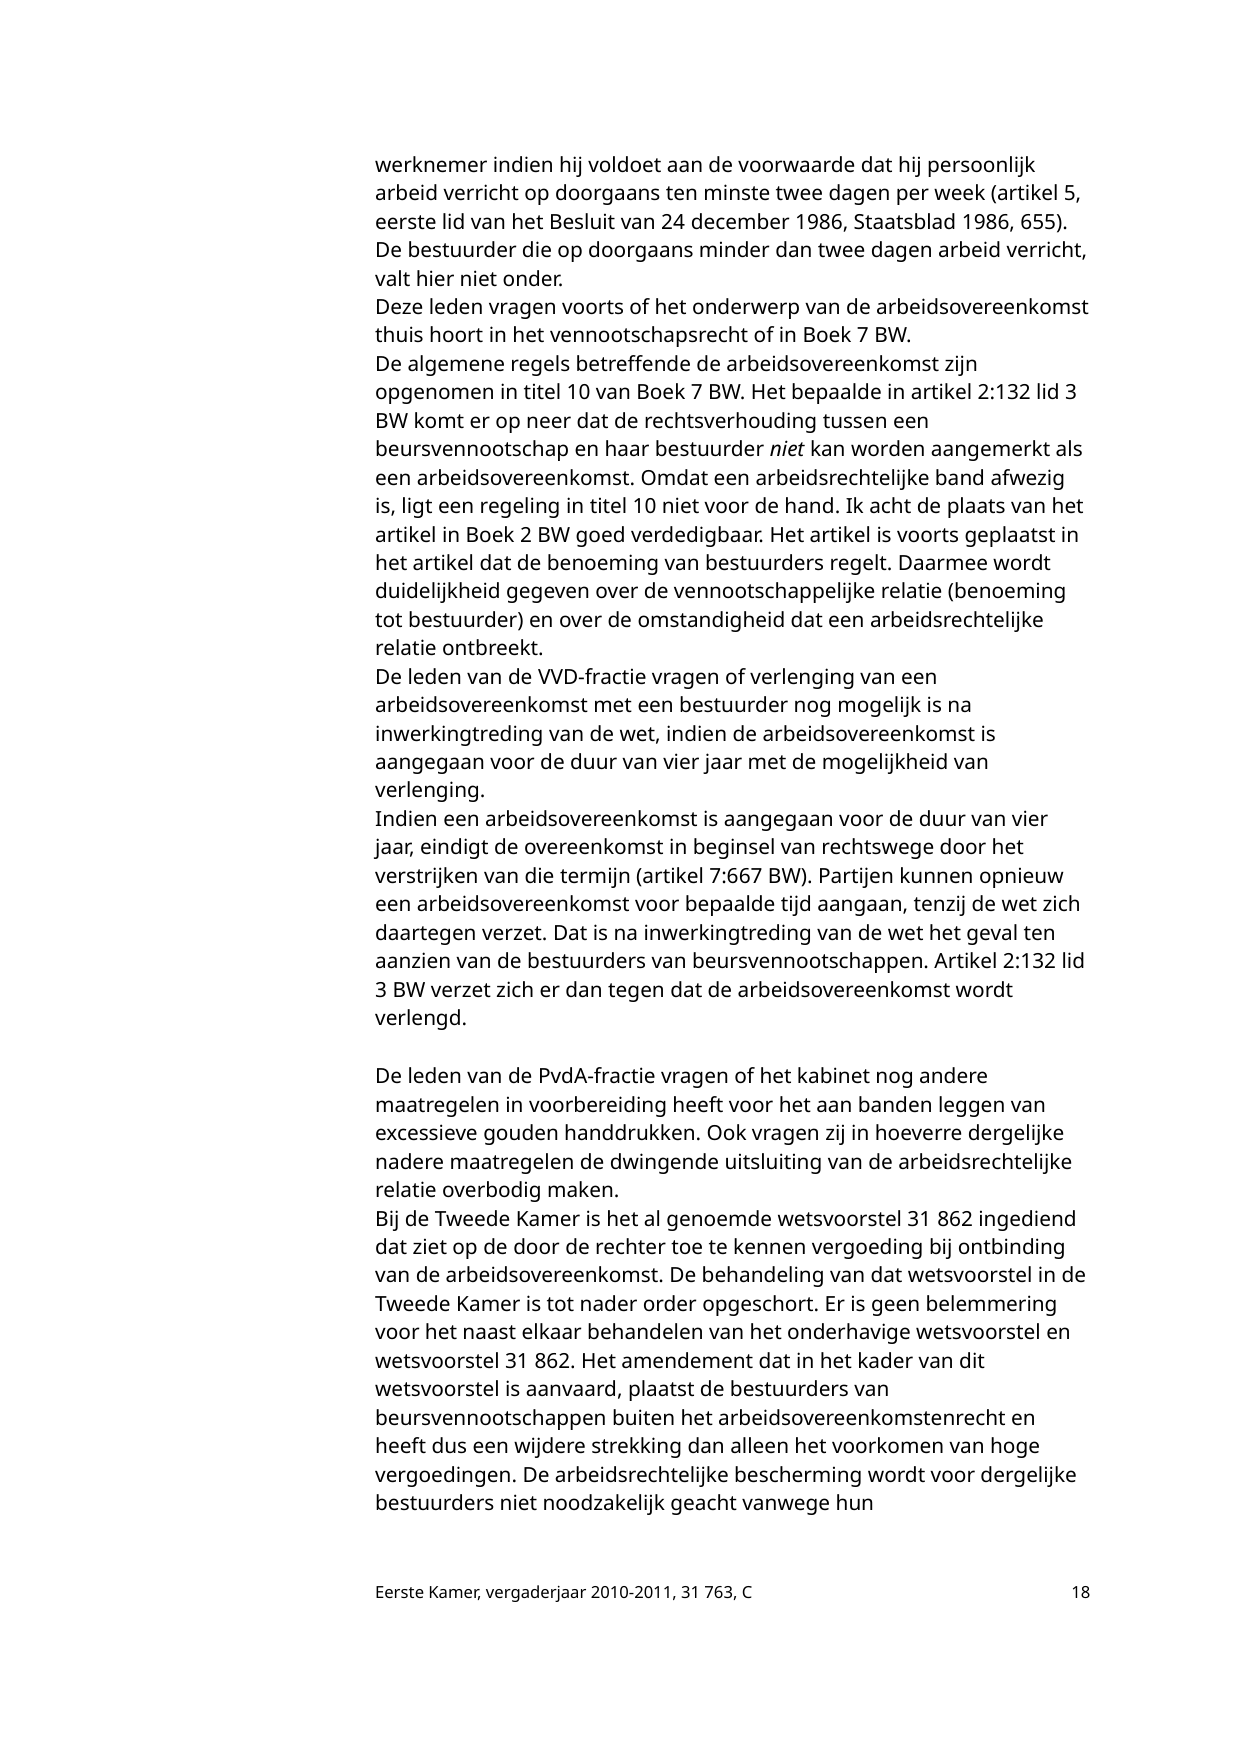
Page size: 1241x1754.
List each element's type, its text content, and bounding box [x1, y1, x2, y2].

text De leden van de VVD-fractie vragen of verlenging van een arbeidsovereenkomst met een bestuurder nog mogelijk is na inwerkingtreding van de wet, indien de arbeidsovereenkomst is aangegaan voor de duur van vier jaar met de mogelijkheid van verlenging. [375, 662, 1090, 804]
text Indien een arbeidsovereenkomst is aangegaan voor de duur van vier jaar, eindigt de overeenkomst in beginsel van rechtswege door het verstrijken van die termijn (artikel 7:667 BW). Partijen kunnen opnieuw een arbeidsovereenkomst voor bepaalde tijd aangaan, tenzij de wet zich daartegen verzet. Dat is na inwerkingtreding van de wet het geval ten aanzien van de bestuurders van beursvennootschappen. Artikel 2:132 lid 3 BW verzet zich er dan tegen dat de arbeidsovereenkomst wordt verlengd. [375, 804, 1090, 1032]
text Deze leden vragen voorts of het onderwerp van de arbeidsovereenkomst thuis hoort in het vennootschapsrecht of in Boek 7 BW. [375, 292, 1090, 349]
text Bij de Tweede Kamer is het al genoemde wetsvoorstel 31 862 ingediend dat ziet op de door de rechter toe te kennen vergoeding bij ontbinding van de arbeidsovereenkomst. De behandeling van dat wetsvoorstel in de Tweede Kamer is tot nader order opgeschort. Er is geen belemmering voor het naast elkaar behandelen van het onderhavige wetsvoorstel en wetsvoorstel 31 862. Het amendement dat in het kader van dit wetsvoorstel is aanvaard, plaatst de bestuurders van beursvennootschappen buiten het arbeidsovereenkomstenrecht en heeft dus een wijdere strekking dan alleen het voorkomen van hoge vergoedingen. De arbeidsrechtelijke bescherming wordt voor dergelijke bestuurders niet noodzakelijk geacht vanwege hun [375, 1204, 1090, 1517]
text werknemer indien hij voldoet aan de voorwaarde dat hij persoonlijk arbeid verricht op doorgaans ten minste twee dagen per week (artikel 5, eerste lid van het Besluit van 24 december 1986, Staatsblad 1986, 655). De bestuurder die op doorgaans minder dan twee dagen arbeid verricht, valt hier niet onder. [375, 150, 1090, 292]
text De algemene regels betreffende de arbeidsovereenkomst zijn opgenomen in titel 10 van Boek 7 BW. Het bepaalde in artikel 2:132 lid 3 BW komt er op neer dat de rechtsverhouding tussen een beursvennootschap en haar bestuurder niet kan worden aangemerkt als een arbeidsovereenkomst. Omdat een arbeidsrechtelijke band afwezig is, ligt een regeling in titel 10 niet voor de hand. Ik acht de plaats van het artikel in Boek 2 BW goed verdedigbaar. Het artikel is voorts geplaatst in het artikel dat de benoeming van bestuurders regelt. Daarmee wordt duidelijkheid gegeven over de vennootschappelijke relatie (benoeming tot bestuurder) en over de omstandigheid dat een arbeidsrechtelijke relatie ontbreekt. [375, 349, 1090, 662]
text De leden van de PvdA-fractie vragen of het kabinet nog andere maatregelen in voorbereiding heeft voor het aan banden leggen van excessieve gouden handdrukken. Ook vragen zij in hoeverre dergelijke nadere maatregelen de dwingende uitsluiting van de arbeidsrechtelijke relatie overbodig maken. [375, 1062, 1090, 1204]
